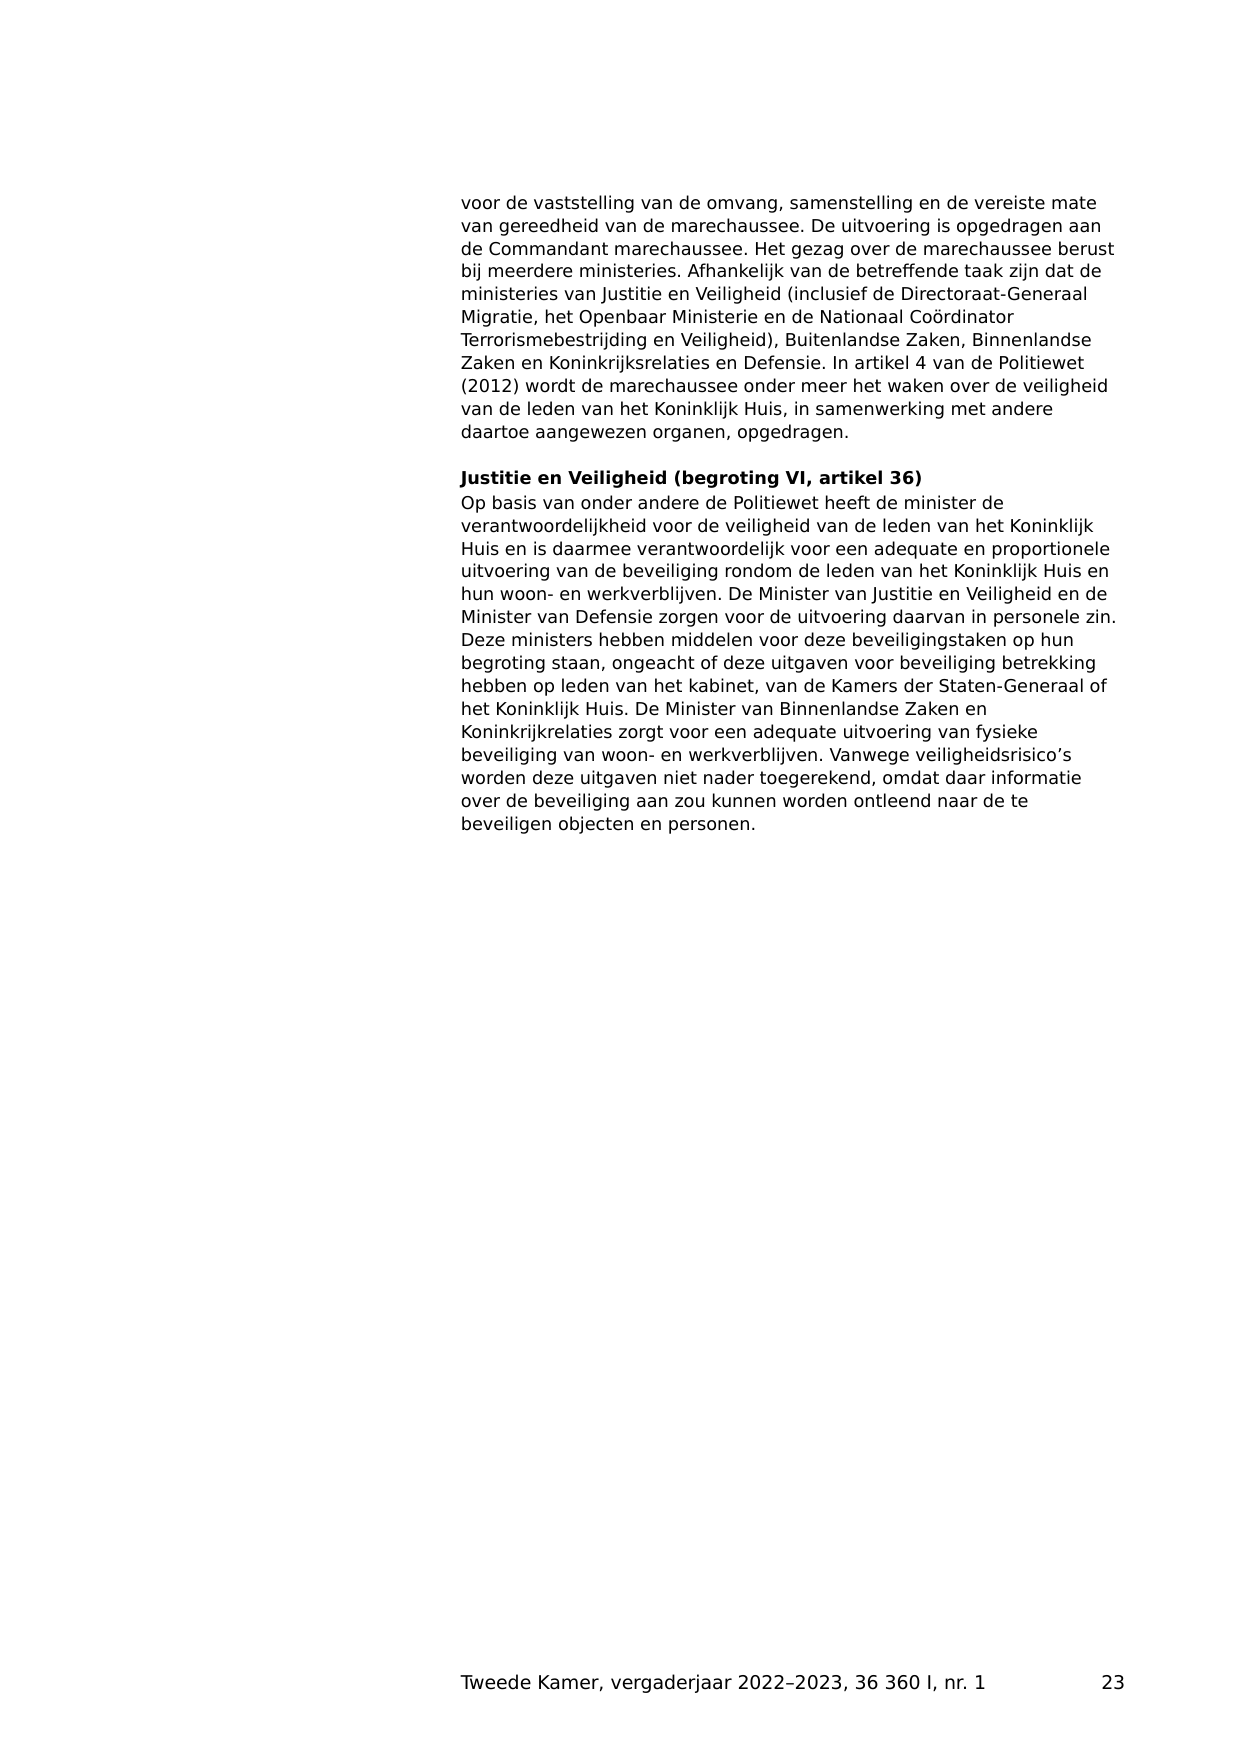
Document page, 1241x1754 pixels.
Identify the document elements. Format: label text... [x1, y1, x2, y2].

text Justitie en Veiligheid (begroting VI, artikel 36) [461, 466, 1125, 489]
text voor de vaststelling van de omvang, samenstelling en de vereiste mate van gereedheid van de marechaussee. De uitvoering is opgedragen aan de Commandant marechaussee. Het gezag over de marechaussee berust bij meerdere ministeries. Afhankelijk van de betreffende taak zijn dat de ministeries van Justitie en Veiligheid (inclusief de Directoraat-Generaal Migratie, het Openbaar Ministerie en de Nationaal Coördinator Terrorismebestrijding en Veiligheid), Buitenlandse Zaken, Binnenlandse Zaken en Koninkrijksrelaties en Defensie. In artikel 4 van de Politiewet (2012) wordt de marechaussee onder meer het waken over de veiligheid van de leden van het Koninklijk Huis, in samenwerking met andere daartoe aangewezen organen, opgedragen. [461, 191, 1125, 443]
text Op basis van onder andere de Politiewet heeft de minister de verantwoordelijkheid voor de veiligheid van de leden van het Koninklijk Huis en is daarmee verantwoordelijk voor een adequate en proportionele uitvoering van de beveiliging rondom de leden van het Koninklijk Huis en hun woon- en werkverblijven. De Minister van Justitie en Veiligheid en de Minister van Defensie zorgen voor de uitvoering daarvan in personele zin. Deze ministers hebben middelen voor deze beveiligingstaken op hun begroting staan, ongeacht of deze uitgaven voor beveiliging betrekking hebben op leden van het kabinet, van de Kamers der Staten-Generaal of het Koninklijk Huis. De Minister van Binnenlandse Zaken en Koninkrijkrelaties zorgt voor een adequate uitvoering van fysieke beveiliging van woon- en werkverblijven. Vanwege veiligheidsrisico’s worden deze uitgaven niet nader toegerekend, omdat daar informatie over de beveiliging aan zou kunnen worden ontleend naar de te beveiligen objecten en personen. [461, 491, 1125, 834]
